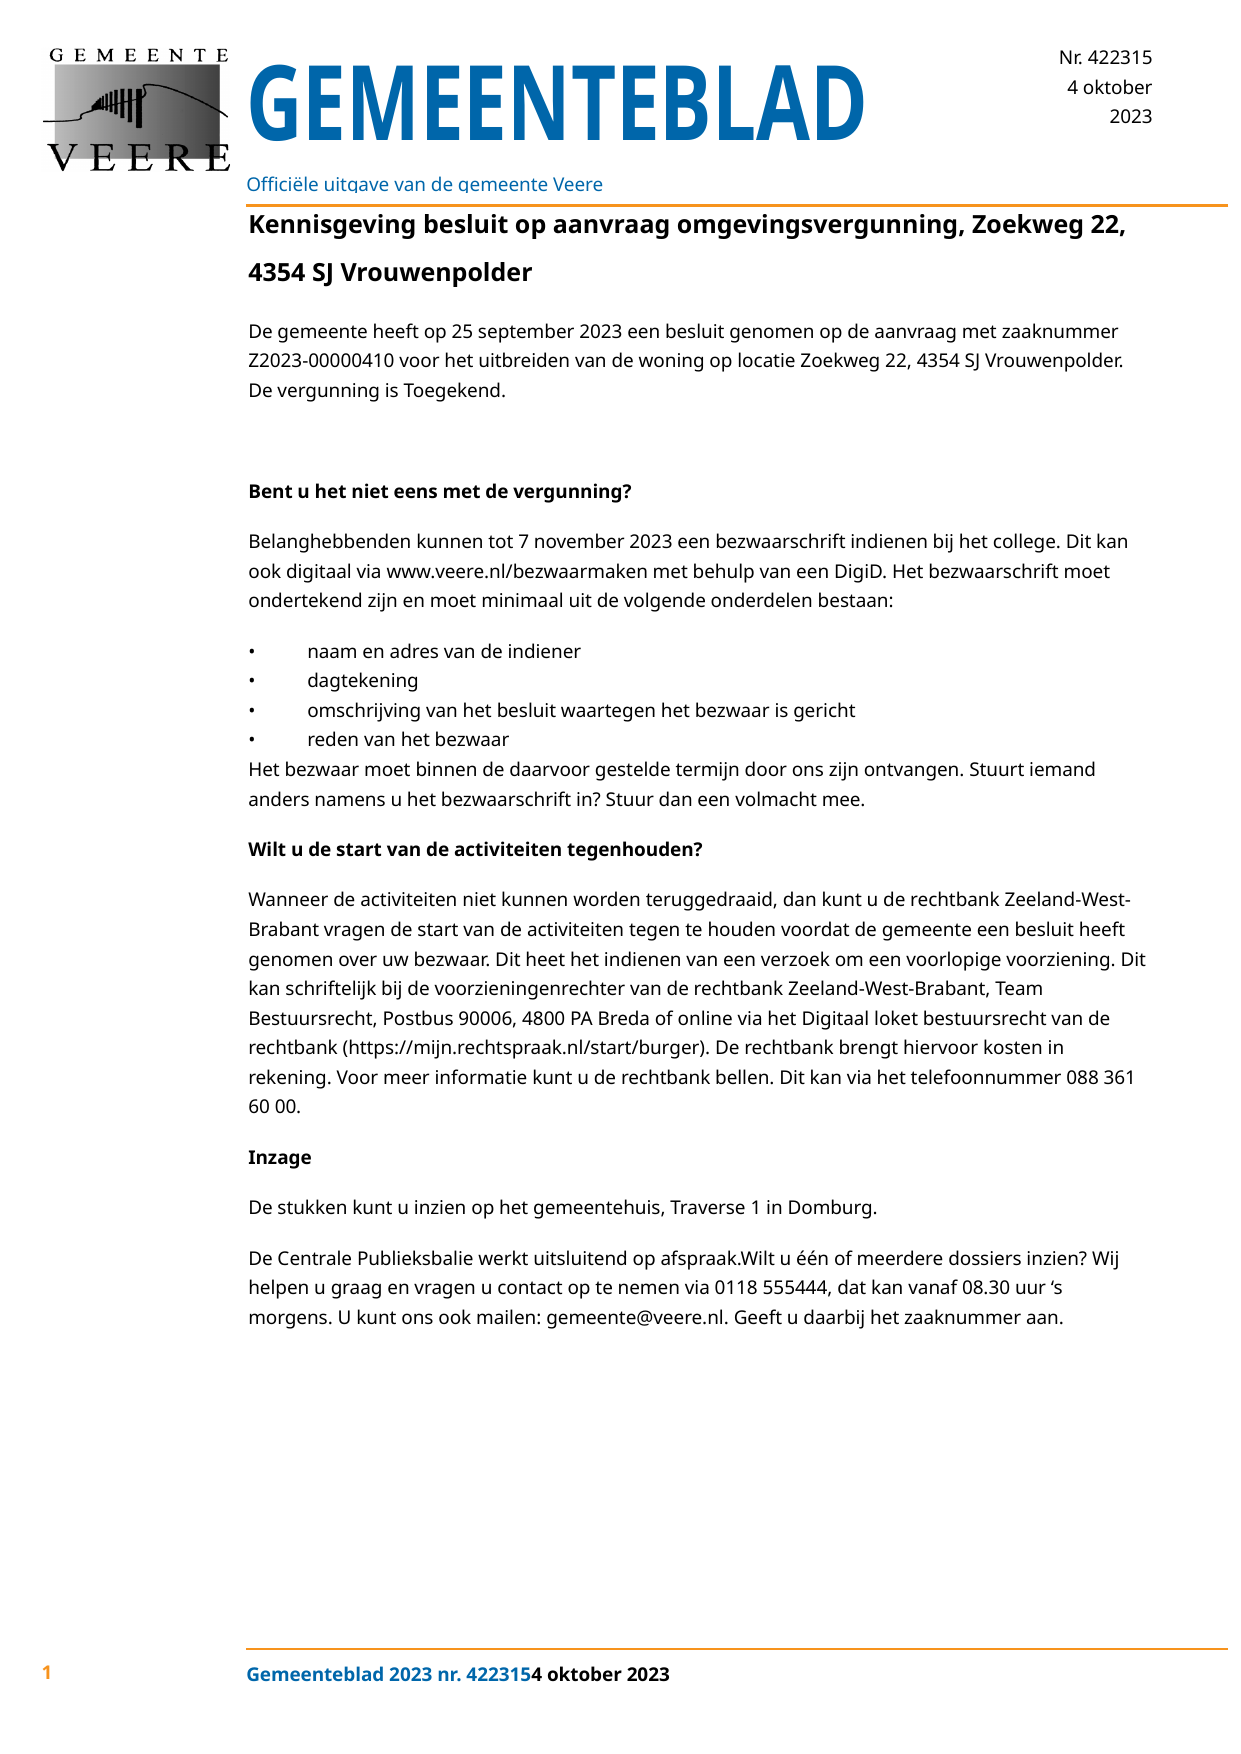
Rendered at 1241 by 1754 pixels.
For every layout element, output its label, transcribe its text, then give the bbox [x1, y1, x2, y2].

text Wilt u de start van de activiteiten tegenhouden? [248, 836, 1152, 862]
text Bent u het niet eens met de vergunning? [248, 478, 1152, 504]
text Het bezwaar moet binnen de daarvoor gestelde termijn door ons zijn ontvangen. Stuurt iemand anders namens u het bezwaarschrift in? Stuur dan een volmacht mee. [248, 756, 1152, 812]
text Kennisgeving besluit op aanvraag omgevingsvergunning, Zoekweg 22, 4354 SJ Vrouwenpolder [248, 207, 1152, 288]
picture [41, 47, 231, 172]
list reden van het bezwaar [248, 727, 1152, 752]
text Belanghebbenden kunnen tot 7 november 2023 een bezwaarschrift indienen bij het college. Dit kan ook digitaal via www.veere.nl/bezwaarmaken met behulp van een DigiD. Het bezwaarschrift moet ondertekend zijn en moet minimaal uit de volgende onderdelen bestaan: [248, 528, 1152, 613]
text Inzage [248, 1144, 1152, 1170]
text De Centrale Publieksbalie werkt uitsluitend op afspraak.Wilt u één of meerdere dossiers inzien? Wij helpen u graag en vragen u contact op te nemen via 0118 555444, dat kan vanaf 08.30 uur ‘s morgens. U kunt ons ook mailen: gemeente@veere.nl. Geeft u daarbij het zaaknummer aan. [248, 1245, 1152, 1330]
text De gemeente heeft op 25 september 2023 een besluit genomen op de aanvraag met zaaknummer Z2023-00000410 voor het uitbreiden van de woning op locatie Zoekweg 22, 4354 SJ Vrouwenpolder. De vergunning is Toegekend. [248, 318, 1152, 403]
list naam en adres van de indiener [248, 638, 1152, 664]
text Wanneer de activiteiten niet kunnen worden teruggedraaid, dan kunt u de rechtbank Zeeland-West-Brabant vragen de start van de activiteiten tegen te houden voordat de gemeente een besluit heeft genomen over uw bezwaar. Dit heet het indienen van een verzoek om een voorlopige voorziening. Dit kan schriftelijk bij de voorzieningenrechter van de rechtbank Zeeland-West-Brabant, Team Bestuursrecht, Postbus 90006, 4800 PA Breda of online via het Digitaal loket bestuursrecht van de rechtbank (https://mijn.rechtspraak.nl/start/burger). De rechtbank brengt hiervoor kosten in rekening. Voor meer informatie kunt u de rechtbank bellen. Dit kan via het telefoonnummer 088 361 60 00. [248, 887, 1152, 1119]
list omschrijving van het besluit waartegen het bezwaar is gericht [248, 697, 1152, 723]
list dagtekening [248, 667, 1152, 693]
text De stukken kunt u inzien op het gemeentehuis, Traverse 1 in Domburg. [248, 1194, 1152, 1220]
